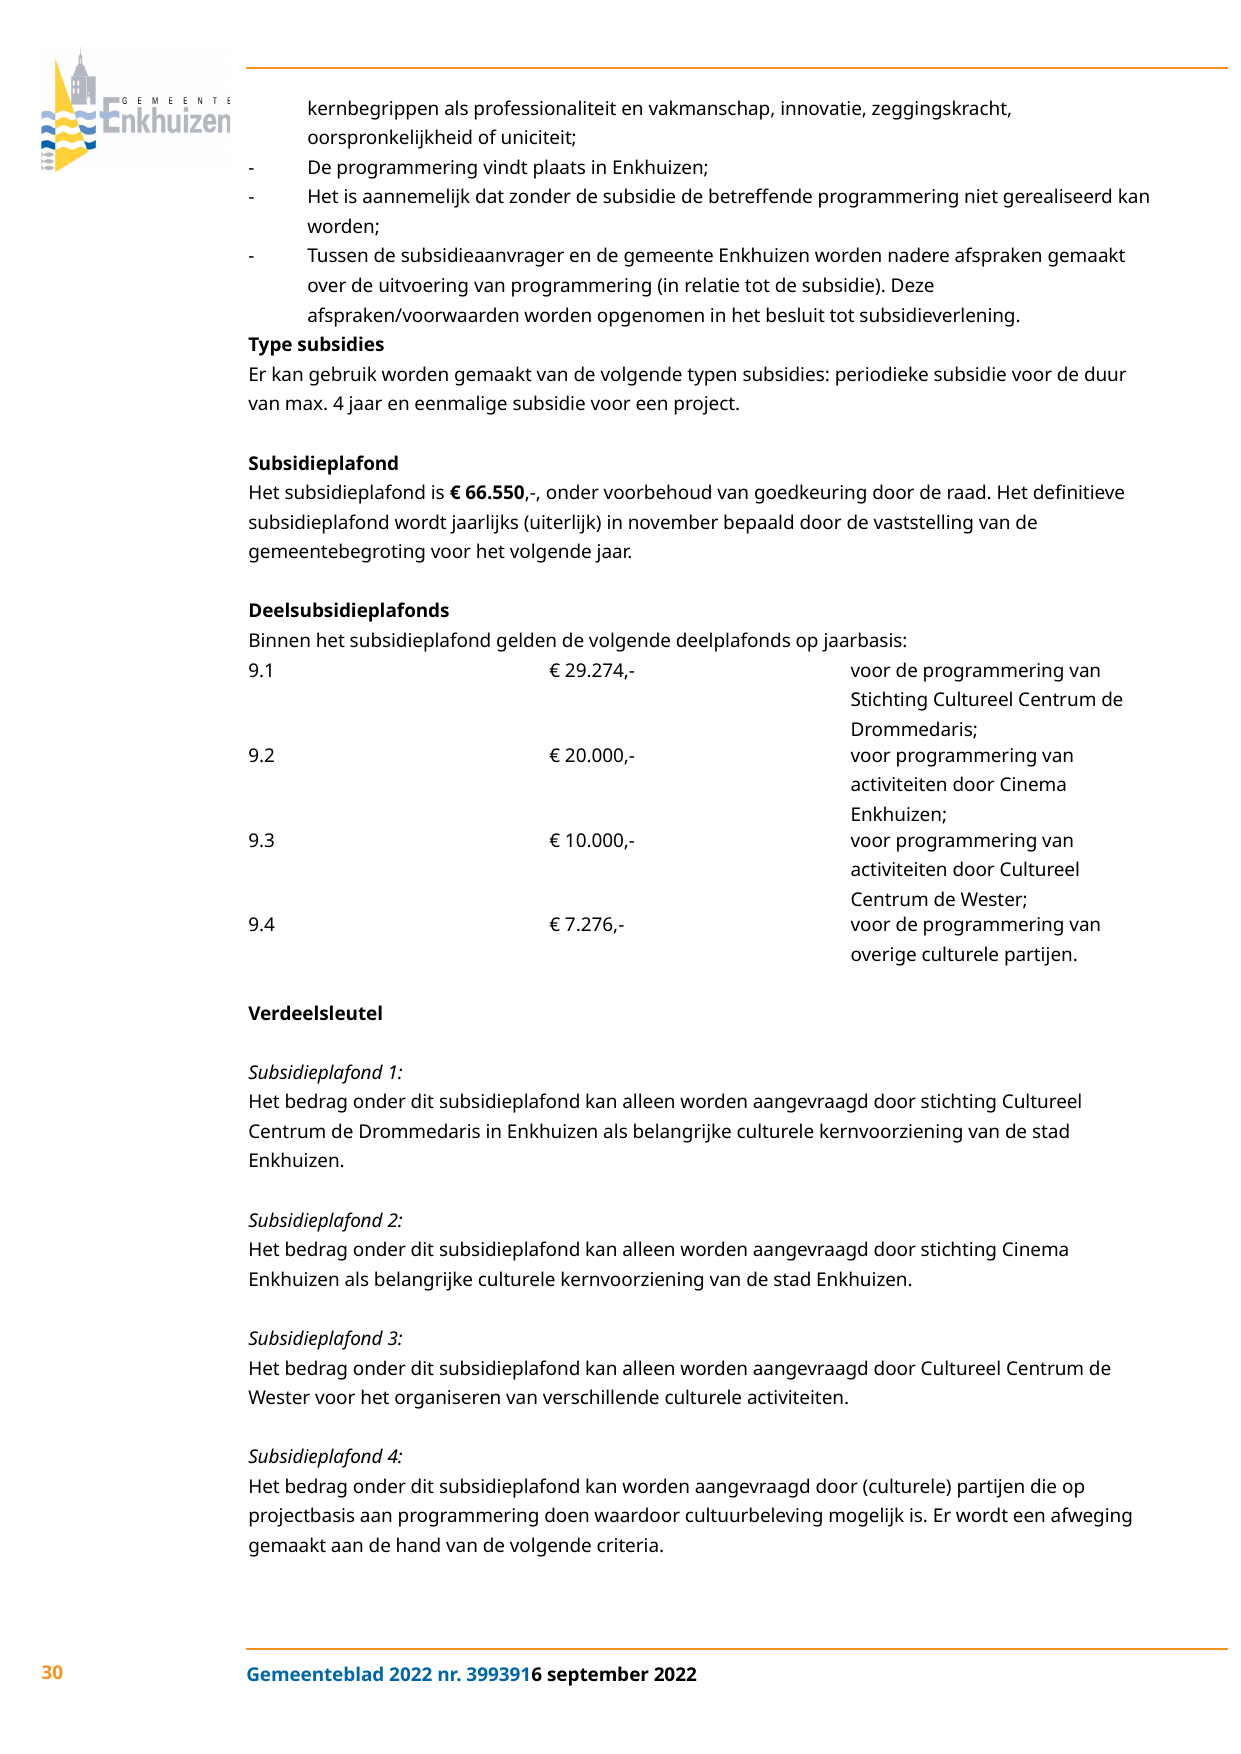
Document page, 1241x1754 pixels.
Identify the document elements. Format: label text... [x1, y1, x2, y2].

text Binnen het subsidieplafond gelden de volgende deelplafonds op jaarbasis: [248, 627, 1152, 653]
text Subsidieplafond 2: [248, 1207, 1152, 1233]
table_cell € 10.000,- [549, 827, 850, 912]
text Het bedrag onder dit subsidieplafond kan alleen worden aangevraagd door stichting Cinema Enkhuizen als belangrijke culturele kernvoorziening van de stad Enkhuizen. [248, 1236, 1152, 1292]
text Subsidieplafond 3: [248, 1325, 1152, 1351]
picture [41, 47, 231, 172]
text Type subsidies [248, 331, 1152, 357]
text Het bedrag onder dit subsidieplafond kan worden aangevraagd door (culturele) partijen die op projectbasis aan programmering doen waardoor cultuurbeleving mogelijk is. Er wordt een afweging gemaakt aan de hand van de volgende criteria. [248, 1473, 1152, 1558]
list Het is aannemelijk dat zonder de subsidie de betreffende programmering niet gerealiseerd kan worden; [248, 183, 1152, 239]
text Subsidieplafond [248, 450, 1152, 476]
text Verdeelsleutel [248, 1000, 1152, 1026]
text Het subsidieplafond is € 66.550,-, onder voorbehoud van goedkeuring door de raad. Het definitieve subsidieplafond wordt jaarlijks (uiterlijk) in november bepaald door de vaststelling van de gemeentebegroting voor het volgende jaar. [248, 479, 1152, 564]
table_header voor de programmering van Stichting Cultureel Centrum de Drommedaris; [850, 657, 1152, 742]
table_cell 9.2 [248, 742, 549, 827]
list kernbegrippen als professionaliteit en vakmanschap, innovatie, zeggingskracht, oorspronkelijkheid of uniciteit; [248, 95, 1152, 150]
table_cell voor programmering van activiteiten door Cultureel Centrum de Wester; [850, 827, 1152, 912]
table_header € 29.274,- [549, 657, 850, 742]
table_cell voor programmering van activiteiten door Cinema Enkhuizen; [850, 742, 1152, 827]
table_cell voor de programmering van overige culturele partijen. [850, 912, 1152, 967]
table_cell 9.3 [248, 827, 549, 912]
table_header 9.1 [248, 657, 549, 742]
list De programmering vindt plaats in Enkhuizen; [248, 154, 1152, 180]
text Subsidieplafond 4: [248, 1443, 1152, 1469]
text Het bedrag onder dit subsidieplafond kan alleen worden aangevraagd door stichting Cultureel Centrum de Drommedaris in Enkhuizen als belangrijke culturele kernvoorziening van de stad Enkhuizen. [248, 1088, 1152, 1173]
table_cell € 7.276,- [549, 912, 850, 967]
text Subsidieplafond 1: [248, 1059, 1152, 1085]
text Het bedrag onder dit subsidieplafond kan alleen worden aangevraagd door Cultureel Centrum de Wester voor het organiseren van verschillende culturele activiteiten. [248, 1355, 1152, 1410]
list Tussen de subsidieaanvrager en de gemeente Enkhuizen worden nadere afspraken gemaakt over de uitvoering van programmering (in relatie tot de subsidie). Deze afspraken/voorwaarden worden opgenomen in het besluit tot subsidieverlening. [248, 243, 1152, 328]
table_cell 9.4 [248, 912, 549, 967]
table_cell € 20.000,- [549, 742, 850, 827]
text Deelsubsidieplafonds [248, 598, 1152, 623]
text Er kan gebruik worden gemaakt van de volgende typen subsidies: periodieke subsidie voor de duur van max. 4 jaar en eenmalige subsidie voor een project. [248, 361, 1152, 416]
